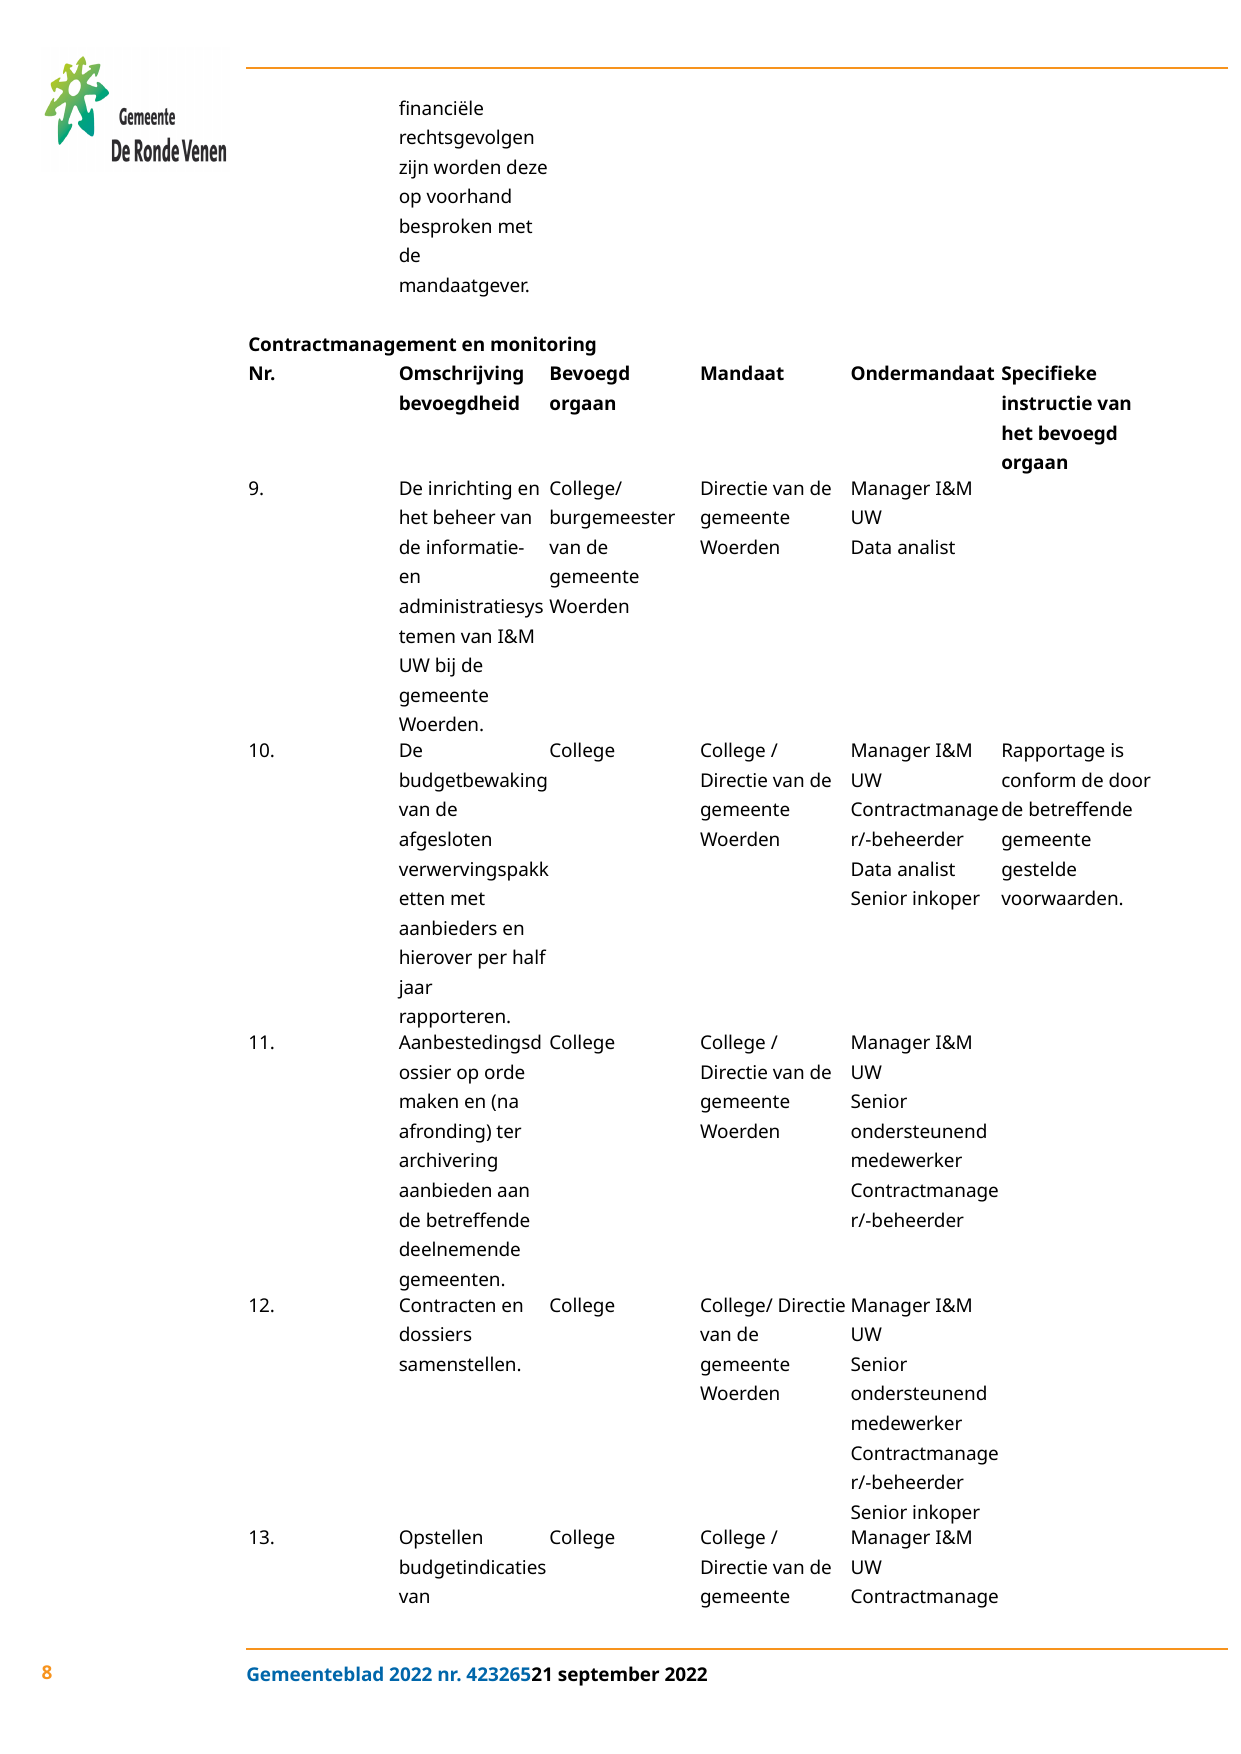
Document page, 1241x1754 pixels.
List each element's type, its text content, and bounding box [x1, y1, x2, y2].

table_cell [850, 95, 1001, 298]
table_cell Contracten en dossiers samenstellen. [399, 1292, 549, 1524]
table_cell Manager I&M UW Data analist [850, 475, 1001, 737]
table_cell [248, 95, 398, 298]
table_cell 12. [248, 1292, 398, 1524]
table_cell [1001, 1525, 1152, 1609]
table_cell [1001, 1029, 1152, 1292]
table_cell College/ burgemeester van de gemeente Woerden [549, 475, 700, 737]
table_cell Manager I&M UW Senior ondersteunend medewerker Contractmanager/-beheerder Senior inkoper [850, 1292, 1001, 1524]
table_cell Manager I&M UW Contractmanager/-beheerder Data analist Senior inkoper [850, 738, 1001, 1029]
table_header Bevoegd orgaan [549, 361, 700, 475]
table_header Specifieke instructie van het bevoegd orgaan [1001, 361, 1152, 475]
table_cell [700, 95, 850, 298]
table_cell Opstellen budgetindicaties van [399, 1525, 549, 1609]
table_cell [1001, 95, 1152, 298]
table_cell 13. [248, 1525, 398, 1609]
table_cell De budgetbewaking van de afgesloten verwervingspakketten met aanbieders en hierover per half jaar rapporteren. [399, 738, 549, 1029]
table_cell College [549, 1029, 700, 1292]
text Contractmanagement en monitoring [248, 331, 1152, 357]
table_cell 11. [248, 1029, 398, 1292]
table_cell [1001, 1292, 1152, 1524]
table_header Ondermandaat [850, 361, 1001, 475]
table_cell [549, 95, 700, 298]
table_cell College / Directie van de gemeente Woerden [700, 1029, 850, 1292]
table_cell Manager I&M UW Senior ondersteunend medewerker Contractmanager/-beheerder [850, 1029, 1001, 1292]
table_cell College / Directie van de gemeente Woerden [700, 738, 850, 1029]
table_cell College [549, 1292, 700, 1524]
table_cell Rapportage is conform de door de betreffende gemeente gestelde voorwaarden. [1001, 738, 1152, 1029]
table_cell Directie van de gemeente Woerden [700, 475, 850, 737]
table_cell Manager I&M UW Contractmanage [850, 1525, 1001, 1609]
table_cell De inrichting en het beheer van de informatie- en administratiesystemen van I&M UW bij de gemeente Woerden. [399, 475, 549, 737]
picture [41, 47, 231, 172]
table_cell 10. [248, 738, 398, 1029]
table_cell College/ Directie van de gemeente Woerden [700, 1292, 850, 1524]
table_header Nr. [248, 361, 398, 475]
table_cell [1001, 475, 1152, 737]
table_cell College / Directie van de gemeente [700, 1525, 850, 1609]
table_cell College [549, 1525, 700, 1609]
table_cell 9. [248, 475, 398, 737]
table_cell financiële rechtsgevolgen zijn worden deze op voorhand besproken met de mandaatgever. [399, 95, 549, 298]
table_header Mandaat [700, 361, 850, 475]
table_cell Aanbestedingsdossier op orde maken en (na afronding) ter archivering aanbieden aan de betreffende deelnemende gemeenten. [399, 1029, 549, 1292]
table_header Omschrijving bevoegdheid [399, 361, 549, 475]
table_cell College [549, 738, 700, 1029]
